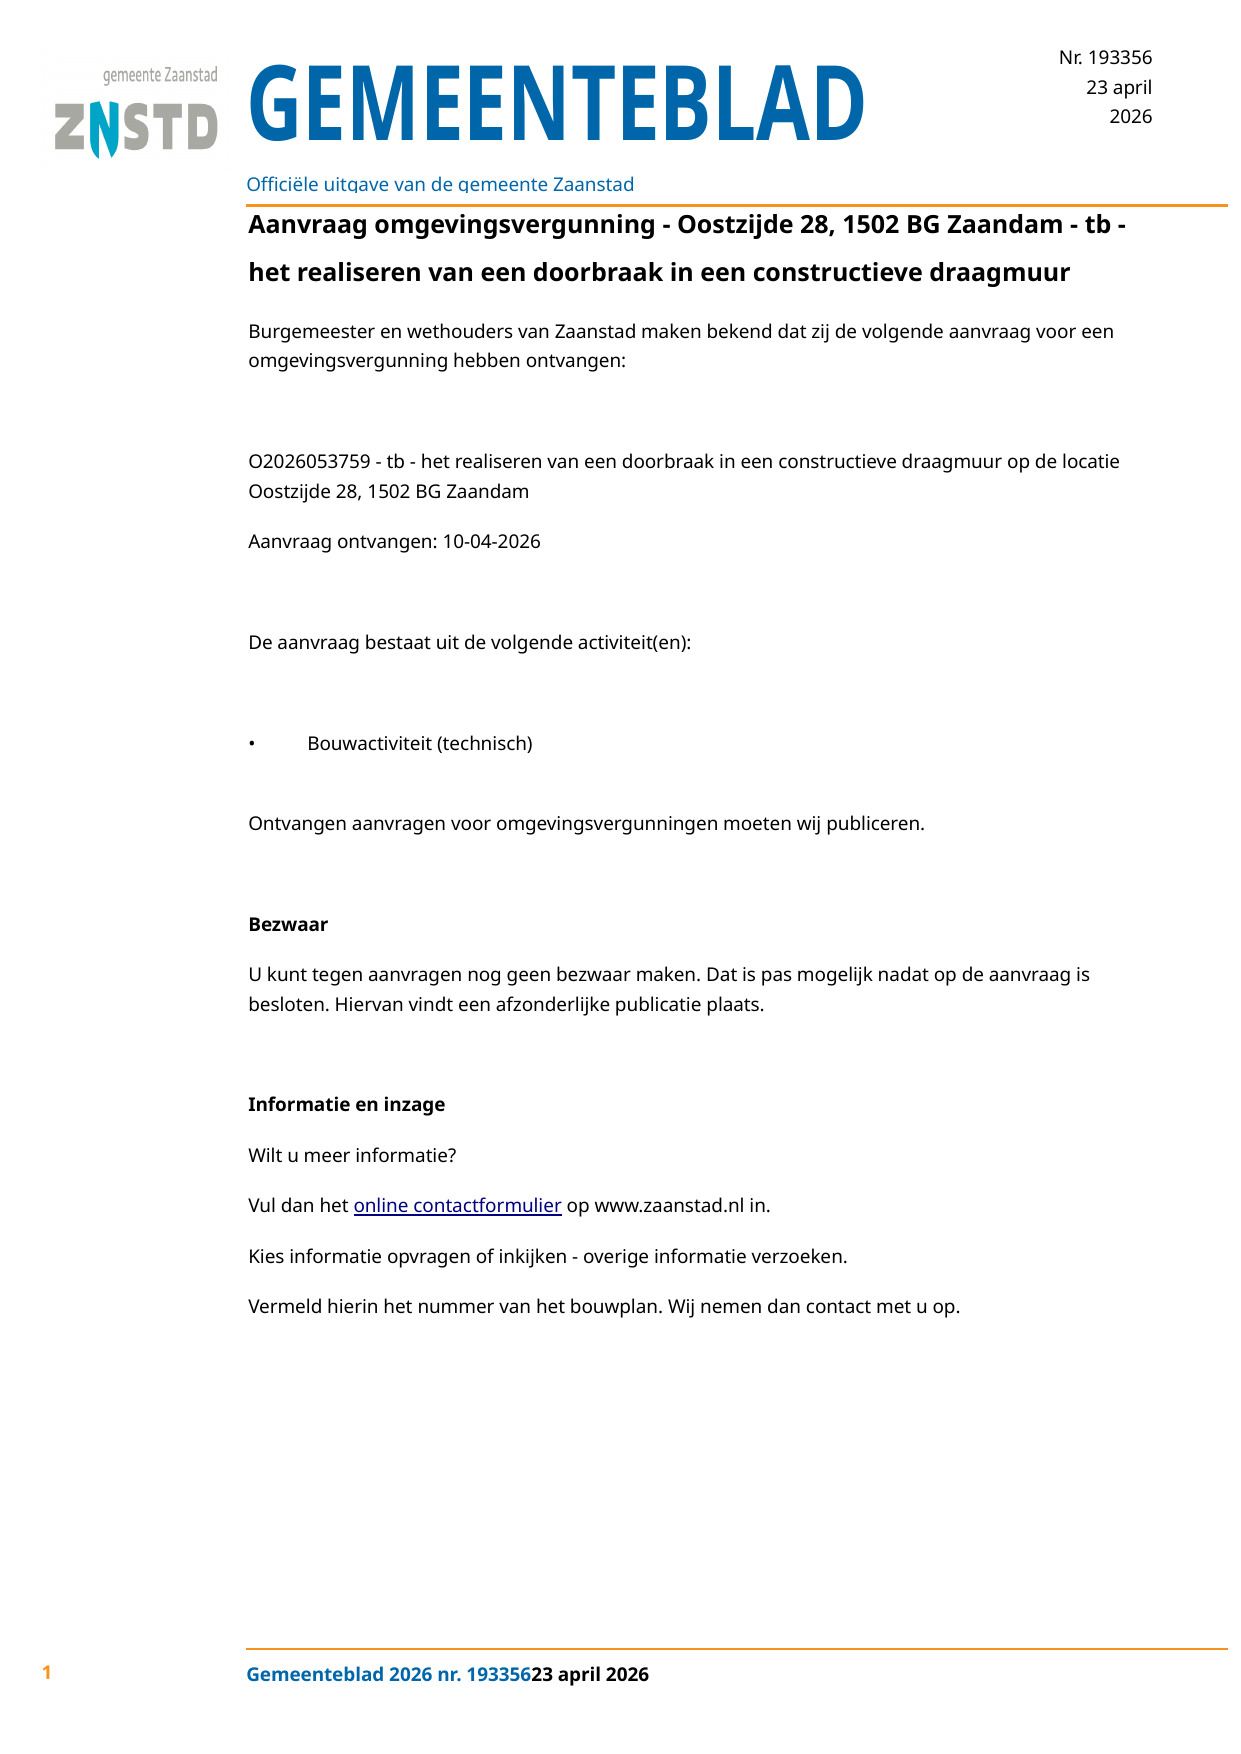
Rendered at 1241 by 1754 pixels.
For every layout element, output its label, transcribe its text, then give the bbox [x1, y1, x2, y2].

text Ontvangen aanvragen voor omgevingsvergunningen moeten wij publiceren. [248, 810, 1152, 836]
text Vermeld hierin het nummer van het bouwplan. Wij nemen dan contact met u op. [248, 1293, 1152, 1319]
text Kies informatie opvragen of inkijken - overige informatie verzoeken. [248, 1243, 1152, 1269]
text Bezwaar [248, 911, 1152, 937]
text U kunt tegen aanvragen nog geen bezwaar maken. Dat is pas mogelijk nadat op de aanvraag is besloten. Hiervan vindt een afzonderlijke publicatie plaats. [248, 961, 1152, 1017]
text Wilt u meer informatie? [248, 1142, 1152, 1168]
list Bouwactiviteit (technisch) [248, 730, 1152, 756]
picture [41, 47, 231, 172]
text De aanvraag bestaat uit de volgende activiteit(en): [248, 629, 1152, 655]
text Aanvraag omgevingsvergunning - Oostzijde 28, 1502 BG Zaandam - tb - het realiseren van een doorbraak in een constructieve draagmuur [248, 207, 1152, 288]
text Vul dan het online contactformulier op www.zaanstad.nl in. [248, 1192, 1152, 1218]
text Aanvraag ontvangen: 10-04-2026 [248, 528, 1152, 554]
text Informatie en inzage [248, 1092, 1152, 1117]
text O2026053759 - tb - het realiseren van een doorbraak in een constructieve draagmuur op de locatie Oostzijde 28, 1502 BG Zaandam [248, 448, 1152, 504]
text Burgemeester en wethouders van Zaanstad maken bekend dat zij de volgende aanvraag voor een omgevingsvergunning hebben ontvangen: [248, 318, 1152, 373]
